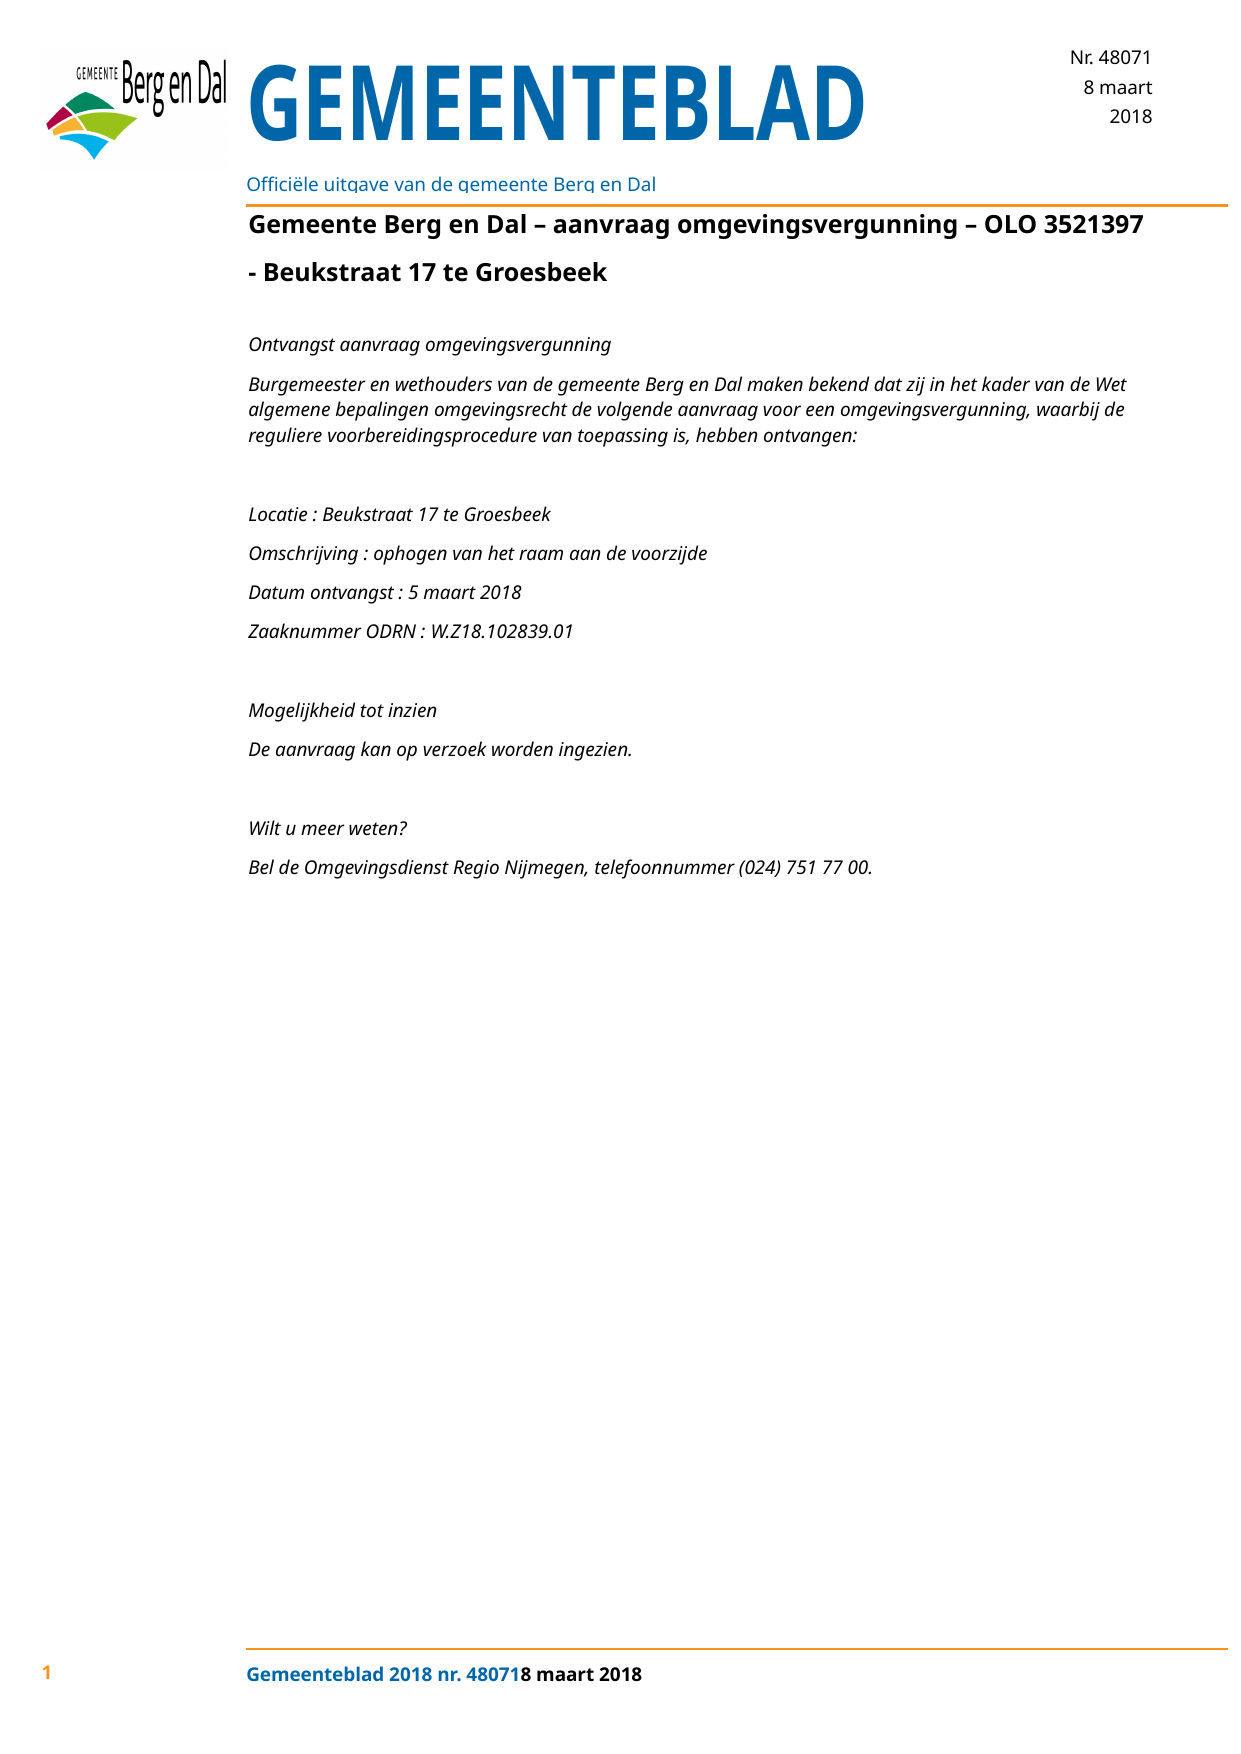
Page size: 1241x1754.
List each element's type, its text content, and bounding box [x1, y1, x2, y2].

text Zaaknummer ODRN : W.Z18.102839.01 [248, 618, 1152, 644]
text Burgemeester en wethouders van de gemeente Berg en Dal maken bekend dat zij in het kader van de Wet algemene bepalingen omgevingsrecht de volgende aanvraag voor een omgevingsvergunning, waarbij de reguliere voorbereidingsprocedure van toepassing is, hebben ontvangen: [248, 371, 1152, 448]
text Gemeente Berg en Dal – aanvraag omgevingsvergunning – OLO 3521397 - Beukstraat 17 te Groesbeek [248, 207, 1152, 288]
text Datum ontvangst : 5 maart 2018 [248, 579, 1152, 605]
text Omschrijving : ophogen van het raam aan de voorzijde [248, 540, 1152, 566]
picture [41, 47, 231, 172]
text Bel de Omgevingsdienst Regio Nijmegen, telefoonnummer (024) 751 77 00. [248, 854, 1152, 880]
text Ontvangst aanvraag omgevingsvergunning [248, 331, 1152, 357]
text Mogelijkheid tot inzien [248, 697, 1152, 723]
text Locatie : Beukstraat 17 te Groesbeek [248, 501, 1152, 526]
text De aanvraag kan op verzoek worden ingezien. [248, 736, 1152, 762]
text Wilt u meer weten? [248, 815, 1152, 841]
